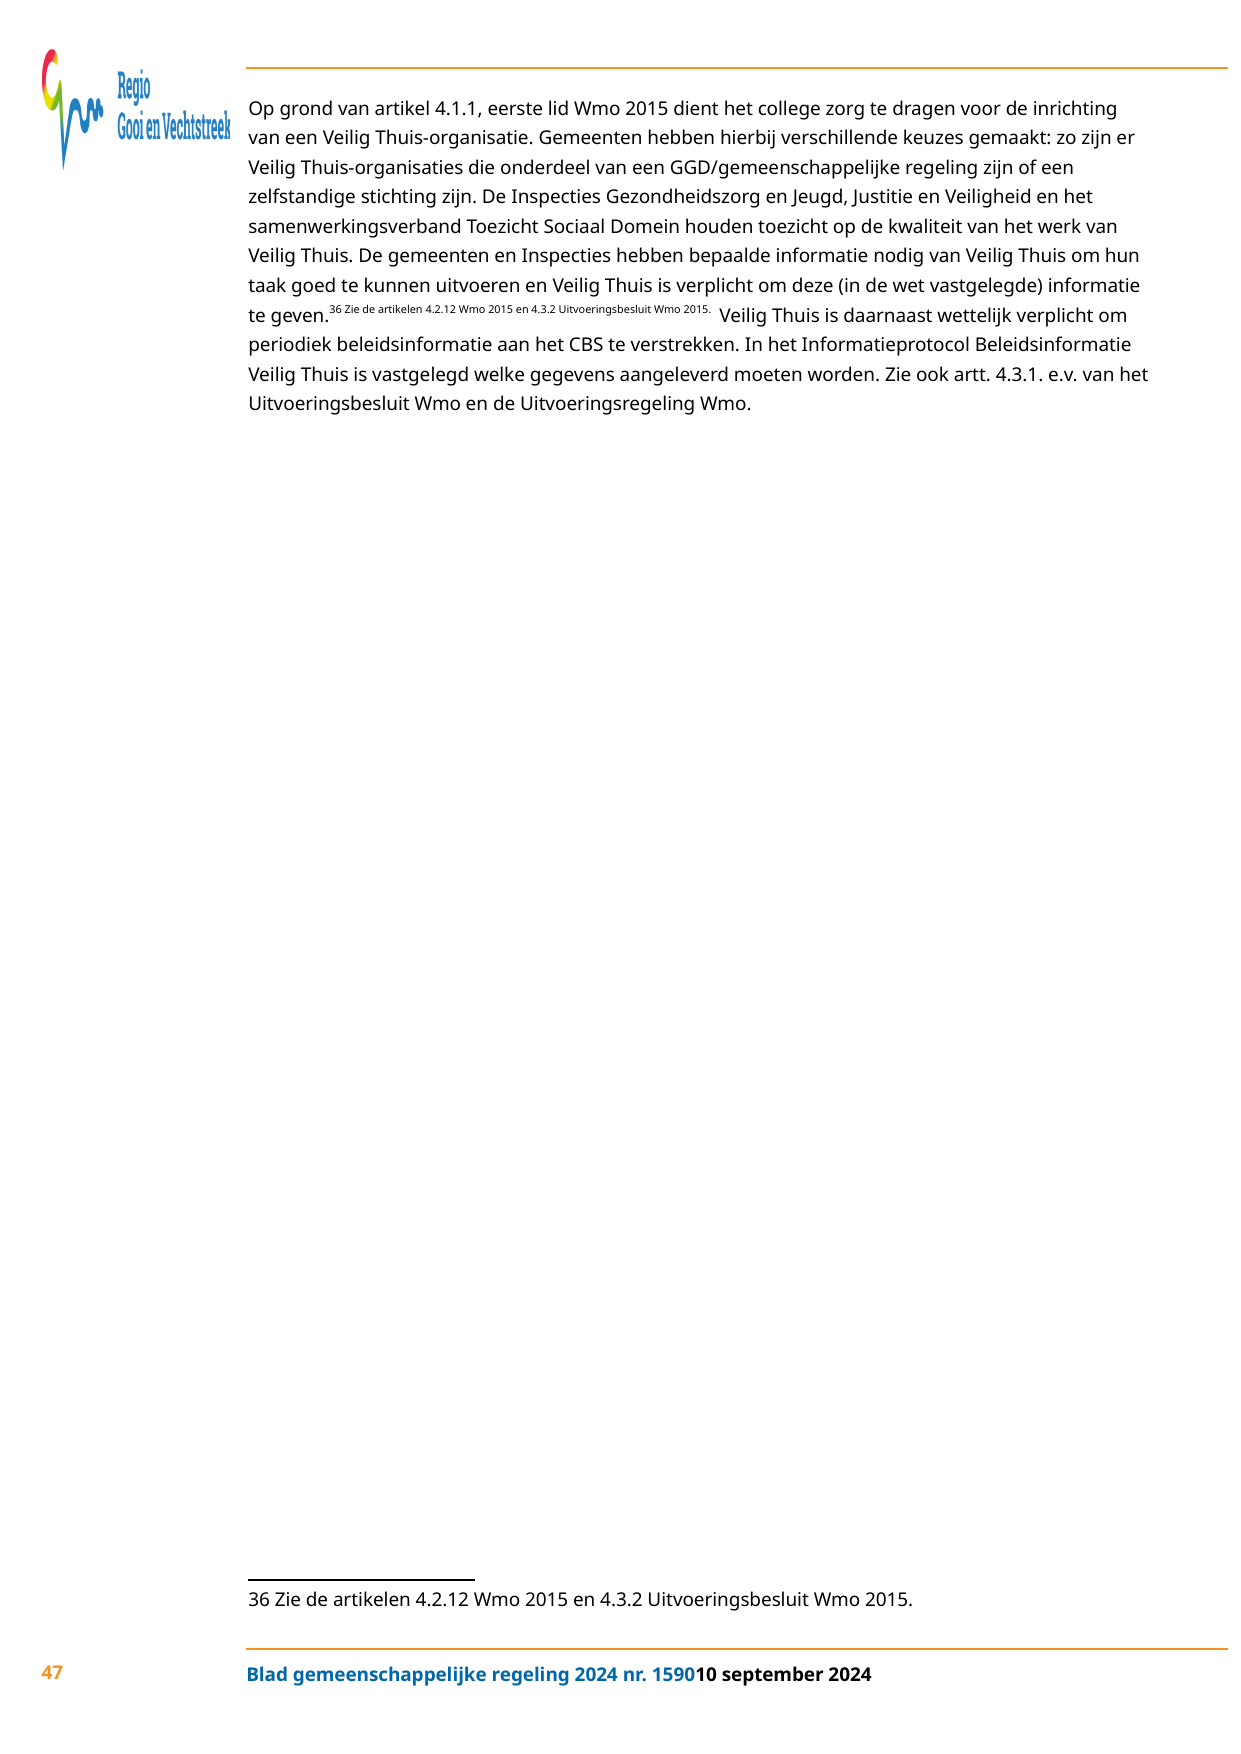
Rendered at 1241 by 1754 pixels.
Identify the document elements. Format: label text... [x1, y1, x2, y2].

picture [41, 47, 231, 172]
text Op grond van artikel 4.1.1, eerste lid Wmo 2015 dient het college zorg te dragen voor de inrichting van een Veilig Thuis-organisatie. Gemeenten hebben hierbij verschillende keuzes gemaakt: zo zijn er Veilig Thuis-organisaties die onderdeel van een GGD/gemeenschappelijke regeling zijn of een zelfstandige stichting zijn. De Inspecties Gezondheidszorg en Jeugd, Justitie en Veiligheid en het samenwerkingsverband Toezicht Sociaal Domein houden toezicht op de kwaliteit van het werk van Veilig Thuis. De gemeenten en Inspecties hebben bepaalde informatie nodig van Veilig Thuis om hun taak goed te kunnen uitvoeren en Veilig Thuis is verplicht om deze (in de wet vastgelegde) informatie te geven. Veilig Thuis is daarnaast wettelijk verplicht om periodiek beleidsinformatie aan het CBS te verstrekken. In het Informatieprotocol Beleidsinformatie Veilig Thuis is vastgelegd welke gegevens aangeleverd moeten worden. Zie ook artt. 4.3.1. e.v. van het Uitvoeringsbesluit Wmo en de Uitvoeringsregeling Wmo. [248, 95, 1152, 416]
